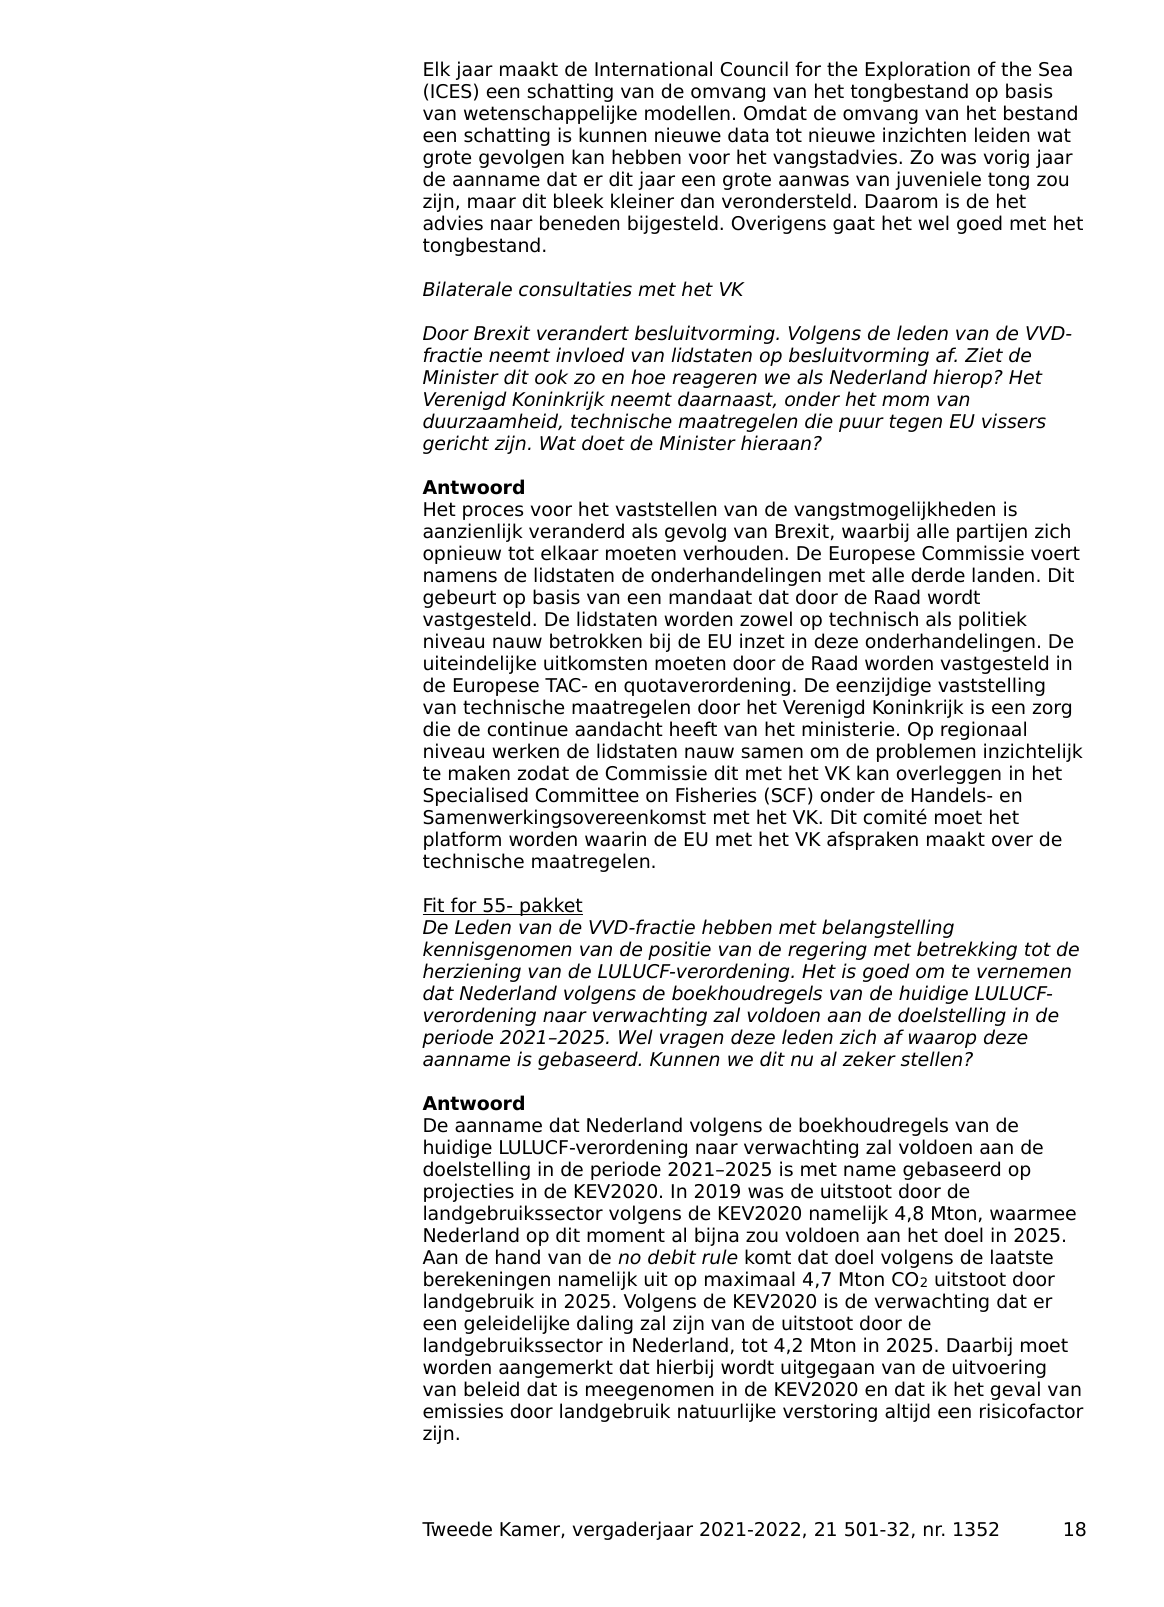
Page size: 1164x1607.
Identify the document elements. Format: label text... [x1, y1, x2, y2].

text Door Brexit verandert besluitvorming. Volgens de leden van de VVD-fractie neemt invloed van lidstaten op besluitvorming af. Ziet de Minister dit ook zo en hoe reageren we als Nederland hierop? Het Verenigd Koninkrijk neemt daarnaast, onder het mom van duurzaamheid, technische maatregelen die puur tegen EU vissers gericht zijn. Wat doet de Minister hieraan? [422, 323, 1087, 455]
text De Leden van de VVD-fractie hebben met belangstelling kennisgenomen van de positie van de regering met betrekking tot de herziening van de LULUCF-verordening. Het is goed om te vernemen dat Nederland volgens de boekhoudregels van de huidige LULUCF-verordening naar verwachting zal voldoen aan de doelstelling in de periode 2021–2025. Wel vragen deze leden zich af waarop deze aanname is gebaseerd. Kunnen we dit nu al zeker stellen? [422, 917, 1087, 1071]
subtitle Bilaterale consultaties met het VK [422, 279, 1087, 301]
text De aanname dat Nederland volgens de boekhoudregels van de huidige LULUCF-verordening naar verwachting zal voldoen aan de doelstelling in de periode 2021–2025 is met name gebaseerd op projecties in de KEV2020. In 2019 was de uitstoot door de landgebruikssector volgens de KEV2020 namelijk 4,8 Mton, waarmee Nederland op dit moment al bijna zou voldoen aan het doel in 2025. Aan de hand van de no debit rule komt dat doel volgens de laatste berekeningen namelijk uit op maximaal 4,7 Mton CO2 uitstoot door landgebruik in 2025. Volgens de KEV2020 is de verwachting dat er een geleidelijke daling zal zijn van de uitstoot door de landgebruikssector in Nederland, tot 4,2 Mton in 2025. Daarbij moet worden aangemerkt dat hierbij wordt uitgegaan van de uitvoering van beleid dat is meegenomen in de KEV2020 en dat ik het geval van emissies door landgebruik natuurlijke verstoring altijd een risicofactor zijn. [422, 1115, 1087, 1445]
text Antwoord [422, 1093, 1087, 1115]
text Antwoord [422, 477, 1087, 499]
text Elk jaar maakt de International Council for the Exploration of the Sea (ICES) een schatting van de omvang van het tongbestand op basis van wetenschappelijke modellen. Omdat de omvang van het bestand een schatting is kunnen nieuwe data tot nieuwe inzichten leiden wat grote gevolgen kan hebben voor het vangstadvies. Zo was vorig jaar de aanname dat er dit jaar een grote aanwas van juveniele tong zou zijn, maar dit bleek kleiner dan verondersteld. Daarom is de het advies naar beneden bijgesteld. Overigens gaat het wel goed met het tongbestand. [422, 59, 1087, 257]
text Fit for 55- pakket [422, 895, 1087, 917]
text Het proces voor het vaststellen van de vangstmogelijkheden is aanzienlijk veranderd als gevolg van Brexit, waarbij alle partijen zich opnieuw tot elkaar moeten verhouden. De Europese Commissie voert namens de lidstaten de onderhandelingen met alle derde landen. Dit gebeurt op basis van een mandaat dat door de Raad wordt vastgesteld. De lidstaten worden zowel op technisch als politiek niveau nauw betrokken bij de EU inzet in deze onderhandelingen. De uiteindelijke uitkomsten moeten door de Raad worden vastgesteld in de Europese TAC- en quotaverordening. De eenzijdige vaststelling van technische maatregelen door het Verenigd Koninkrijk is een zorg die de continue aandacht heeft van het ministerie. Op regionaal niveau werken de lidstaten nauw samen om de problemen inzichtelijk te maken zodat de Commissie dit met het VK kan overleggen in het Specialised Committee on Fisheries (SCF) onder de Handels- en Samenwerkingsovereenkomst met het VK. Dit comité moet het platform worden waarin de EU met het VK afspraken maakt over de technische maatregelen. [422, 499, 1087, 873]
